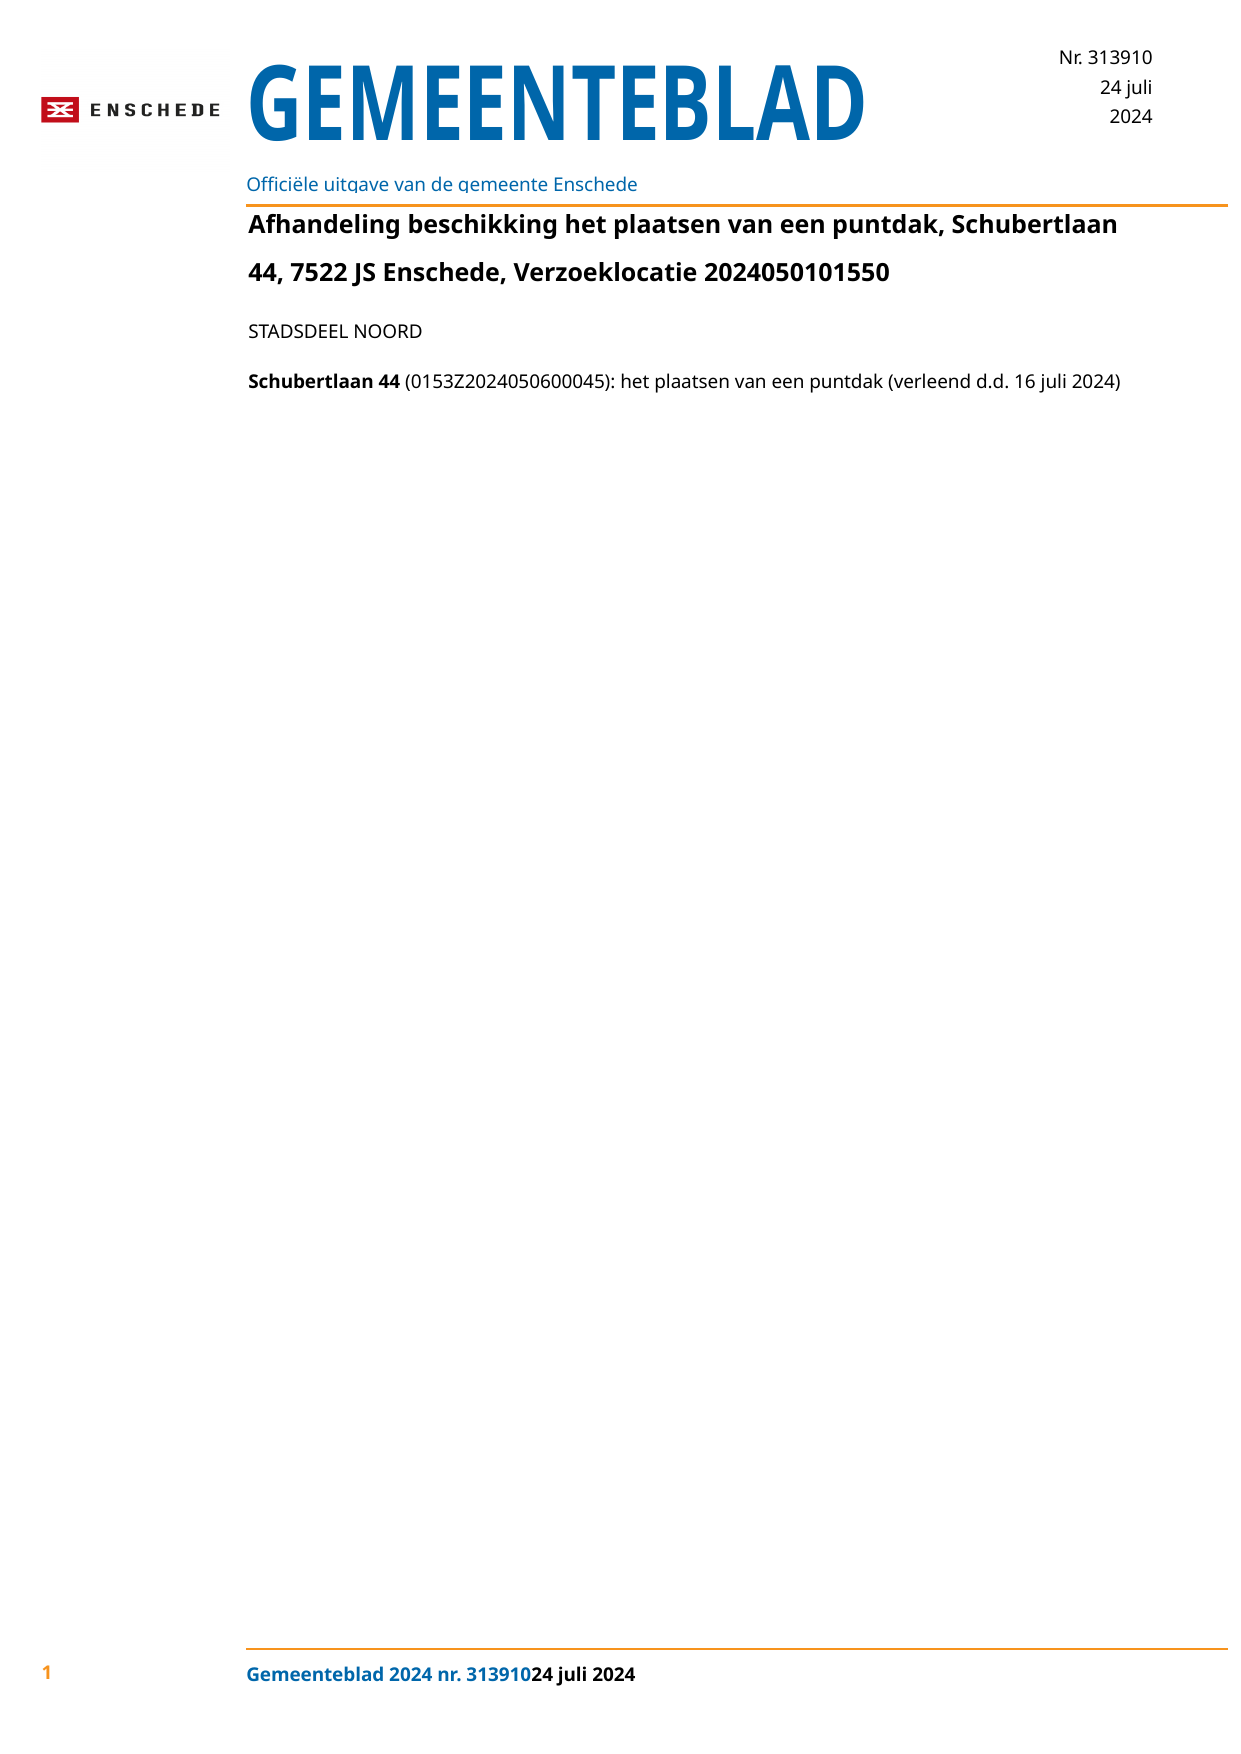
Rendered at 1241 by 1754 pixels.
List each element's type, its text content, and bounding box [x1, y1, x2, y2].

picture [41, 47, 231, 172]
text Schubertlaan 44 (0153Z2024050600045): het plaatsen van een puntdak (verleend d.d. 16 juli 2024) [248, 368, 1152, 394]
text Afhandeling beschikking het plaatsen van een puntdak, Schubertlaan 44, 7522 JS Enschede, Verzoeklocatie 2024050101550 [248, 207, 1152, 288]
text STADSDEEL NOORD [248, 318, 1152, 344]
